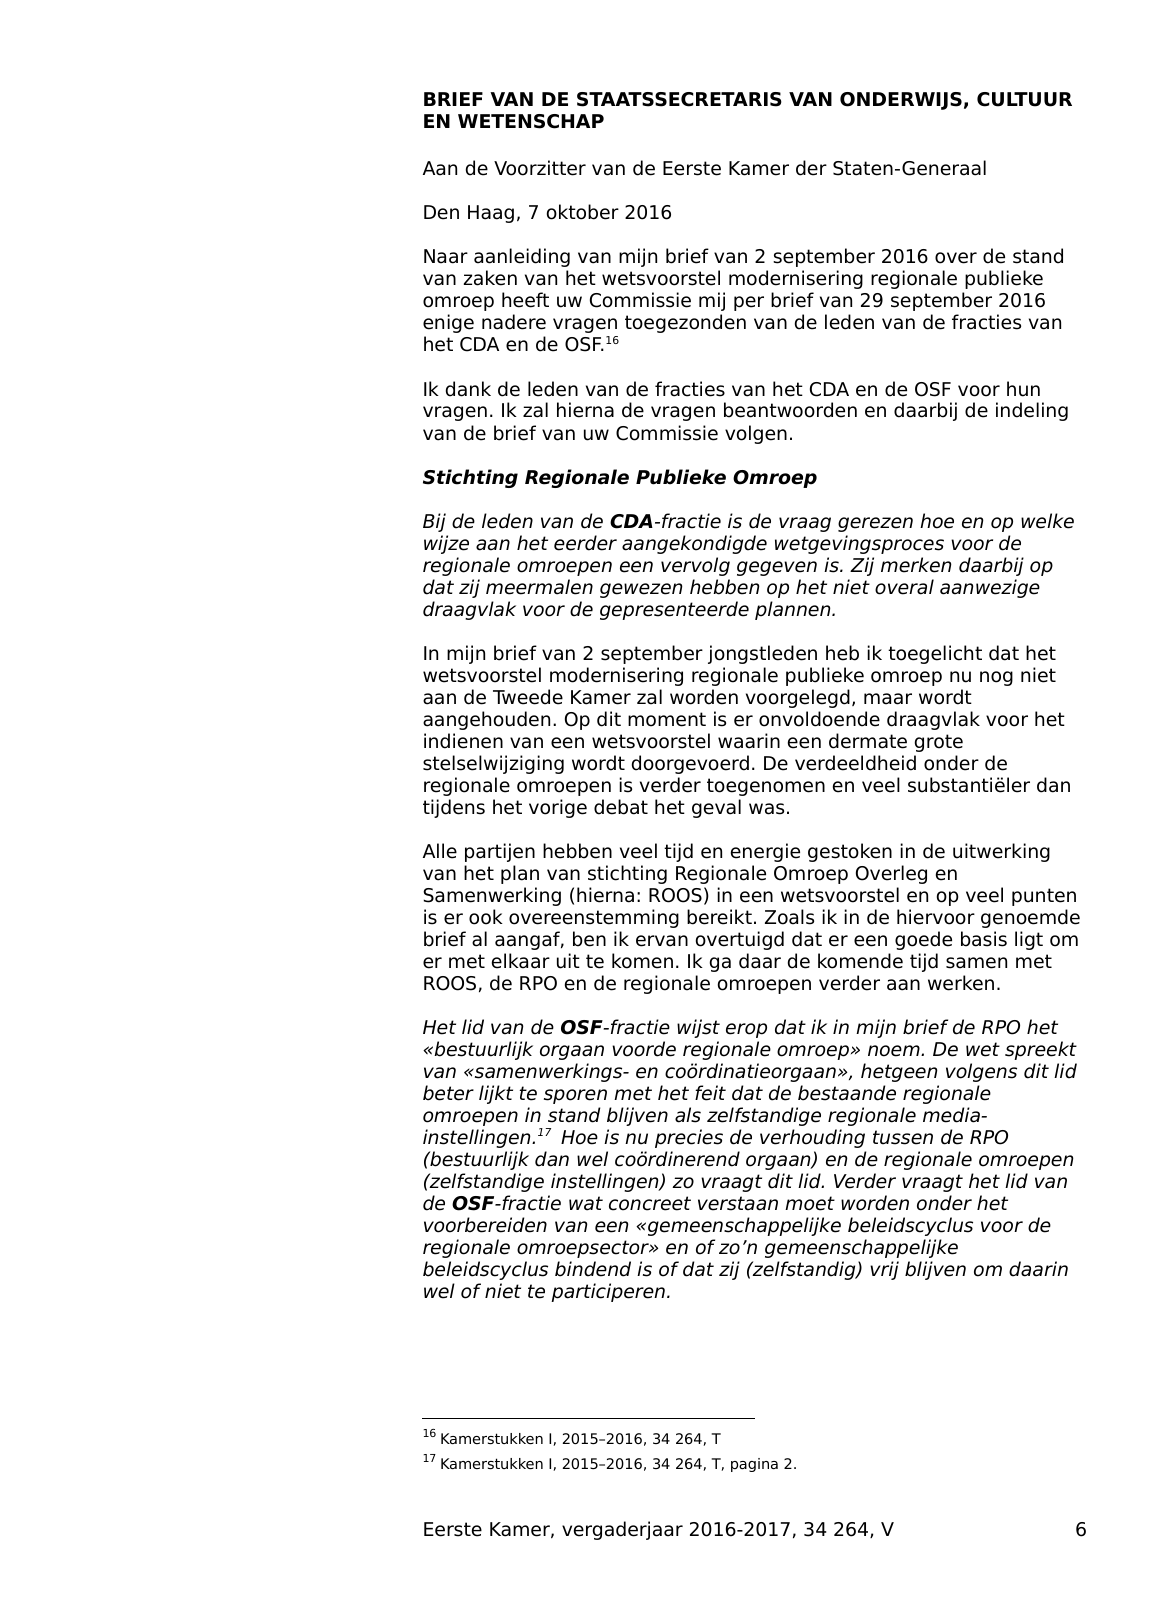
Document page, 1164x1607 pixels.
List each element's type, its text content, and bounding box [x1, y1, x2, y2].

text Het lid van de OSF-fractie wijst erop dat ik in mijn brief de RPO het «bestuurlijk orgaan voorde regionale omroep» noem. De wet spreekt van «samenwerkings- en coördinatieorgaan», hetgeen volgens dit lid beter lijkt te sporen met het feit dat de bestaande regionale omroepen in stand blijven als zelfstandige regionale media-instellingen. Hoe is nu precies de verhouding tussen de RPO (bestuurlijk dan wel coördinerend orgaan) en de regionale omroepen (zelfstandige instellingen) zo vraagt dit lid. Verder vraagt het lid van de OSF-fractie wat concreet verstaan moet worden onder het voorbereiden van een «gemeenschappelijke beleidscyclus voor de regionale omroepsector» en of zo’n gemeenschappelijke beleidscyclus bindend is of dat zij (zelfstandig) vrij blijven om daarin wel of niet te participeren. [422, 1017, 1087, 1303]
text In mijn brief van 2 september jongstleden heb ik toegelicht dat het wetsvoorstel modernisering regionale publieke omroep nu nog niet aan de Tweede Kamer zal worden voorgelegd, maar wordt aangehouden. Op dit moment is er onvoldoende draagvlak voor het indienen van een wetsvoorstel waarin een dermate grote stelselwijziging wordt doorgevoerd. De verdeeldheid onder de regionale omroepen is verder toegenomen en veel substantiëler dan tijdens het vorige debat het geval was. [422, 643, 1087, 819]
text Aan de Voorzitter van de Eerste Kamer der Staten-Generaal [422, 158, 1087, 180]
text Alle partijen hebben veel tijd en energie gestoken in de uitwerking van het plan van stichting Regionale Omroep Overleg en Samenwerking (hierna: ROOS) in een wetsvoorstel en op veel punten is er ook overeenstemming bereikt. Zoals ik in de hiervoor genoemde brief al aangaf, ben ik ervan overtuigd dat er een goede basis ligt om er met elkaar uit te komen. Ik ga daar de komende tijd samen met ROOS, de RPO en de regionale omroepen verder aan werken. [422, 841, 1087, 995]
text Kamerstukken I, 2015–2016, 34 264, T [422, 1427, 1087, 1449]
text Den Haag, 7 oktober 2016 [422, 202, 1087, 224]
text Bij de leden van de CDA-fractie is de vraag gerezen hoe en op welke wijze aan het eerder aangekondigde wetgevingsproces voor de regionale omroepen een vervolg gegeven is. Zij merken daarbij op dat zij meermalen gewezen hebben op het niet overal aanwezige draagvlak voor de gepresenteerde plannen. [422, 511, 1087, 621]
text Kamerstukken I, 2015–2016, 34 264, T, pagina 2. [422, 1452, 1087, 1474]
subtitle BRIEF VAN DE STAATSSECRETARIS VAN ONDERWIJS, CULTUUR EN WETENSCHAP [422, 89, 1087, 133]
subtitle Stichting Regionale Publieke Omroep [422, 467, 1087, 488]
text Naar aanleiding van mijn brief van 2 september 2016 over de stand van zaken van het wetsvoorstel modernisering regionale publieke omroep heeft uw Commissie mij per brief van 29 september 2016 enige nadere vragen toegezonden van de leden van de fracties van het CDA en de OSF. [422, 246, 1087, 356]
text Ik dank de leden van de fracties van het CDA en de OSF voor hun vragen. Ik zal hierna de vragen beantwoorden en daarbij de indeling van de brief van uw Commissie volgen. [422, 378, 1087, 444]
